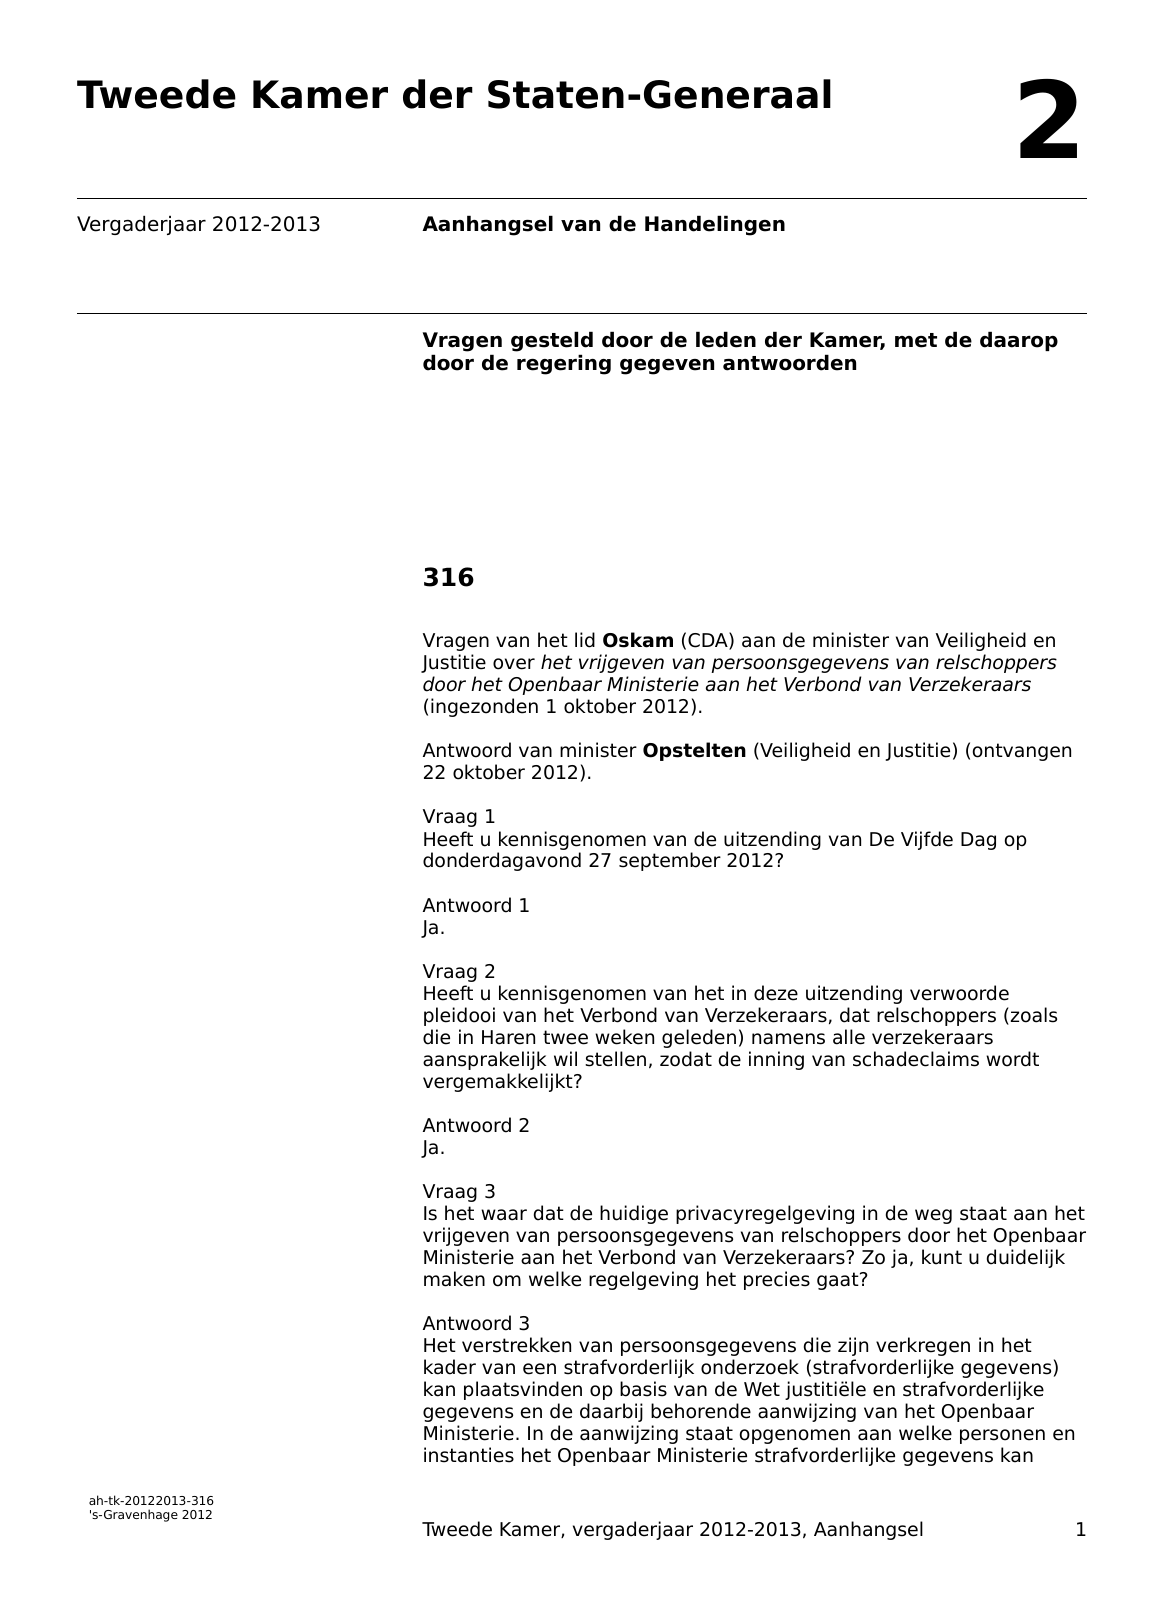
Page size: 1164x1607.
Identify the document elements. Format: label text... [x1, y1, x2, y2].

text Het verstrekken van persoonsgegevens die zijn verkregen in het kader van een strafvorderlijk onderzoek (strafvorderlijke gegevens) kan plaatsvinden op basis van de Wet justitiële en strafvorderlijke gegevens en de daarbij behorende aanwijzing van het Openbaar Ministerie. In de aanwijzing staat opgenomen aan welke personen en instanties het Openbaar Ministerie strafvorderlijke gegevens kan [422, 1335, 1087, 1467]
table_header Tweede Kamer der Staten-Generaal [77, 59, 886, 198]
text Vraag 3 [422, 1181, 1087, 1203]
text 's-Gravenhage 2012 [88, 1508, 323, 1522]
text Antwoord 1 [422, 894, 1087, 917]
text Heeft u kennisgenomen van de uitzending van De Vijfde Dag op donderdagavond 27 september 2012? [422, 828, 1087, 872]
text Antwoord 3 [422, 1313, 1087, 1335]
text Vraag 2 [422, 961, 1087, 983]
table_cell Vragen gesteld door de leden der Kamer, met de daarop door de regering gegeven antwoorden [422, 314, 1087, 375]
text Ja. [422, 1137, 1087, 1159]
text Ja. [422, 917, 1087, 938]
text 316 [422, 563, 1087, 592]
table_cell Vergaderjaar 2012-2013 [77, 199, 422, 313]
text Vraag 1 [422, 806, 1087, 828]
text Vragen van het lid Oskam (CDA) aan de minister van Veiligheid en Justitie over het vrijgeven van persoonsgegevens van relschoppers door het Openbaar Ministerie aan het Verbond van Verzekeraars (ingezonden 1 oktober 2012). [422, 630, 1087, 718]
table_cell Aanhangsel van de Handelingen [422, 199, 1087, 313]
text Antwoord van minister Opstelten (Veiligheid en Justitie) (ontvangen 22 oktober 2012). [422, 740, 1087, 784]
text ah-tk-20122013-316 [88, 1494, 323, 1508]
text Antwoord 2 [422, 1115, 1087, 1137]
table_header 2 [886, 59, 1087, 198]
text Is het waar dat de huidige privacyregelgeving in de weg staat aan het vrijgeven van persoonsgegevens van relschoppers door het Openbaar Ministerie aan het Verbond van Verzekeraars? Zo ja, kunt u duidelijk maken om welke regelgeving het precies gaat? [422, 1203, 1087, 1291]
text Heeft u kennisgenomen van het in deze uitzending verwoorde pleidooi van het Verbond van Verzekeraars, dat relschoppers (zoals die in Haren twee weken geleden) namens alle verzekeraars aansprakelijk wil stellen, zodat de inning van schadeclaims wordt vergemakkelijkt? [422, 983, 1087, 1093]
table_cell [77, 314, 422, 375]
